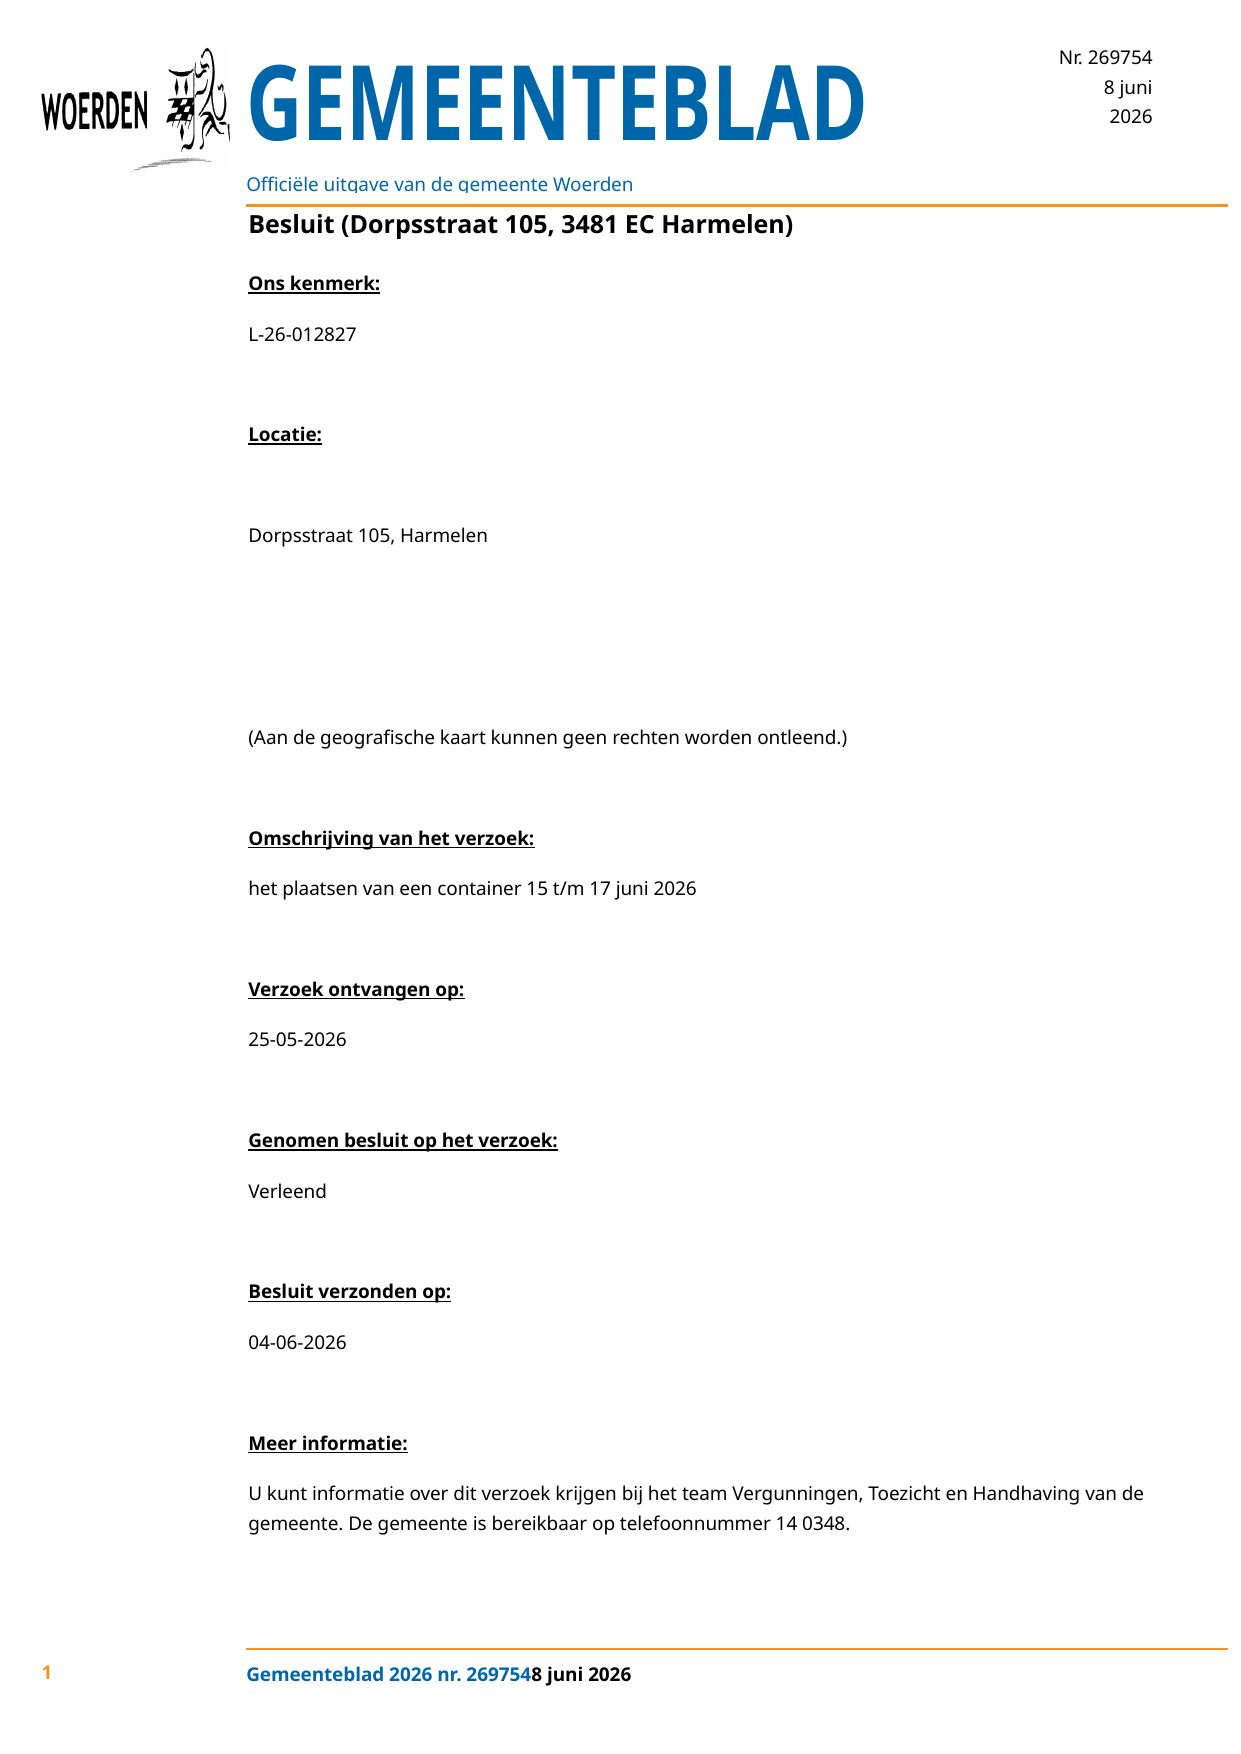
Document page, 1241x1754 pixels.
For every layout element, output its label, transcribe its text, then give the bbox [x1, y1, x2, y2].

text Dorpsstraat 105, Harmelen [248, 522, 1152, 548]
text Genomen besluit op het verzoek: [248, 1127, 1152, 1153]
text L-26-012827 [248, 321, 1152, 346]
text het plaatsen van een container 15 t/m 17 juni 2026 [248, 875, 1152, 901]
text Locatie: [248, 422, 1152, 447]
text (Aan de geografische kaart kunnen geen rechten worden ontleend.) [248, 724, 1152, 750]
text Meer informatie: [248, 1430, 1152, 1456]
text Verleend [248, 1178, 1152, 1203]
text 25-05-2026 [248, 1027, 1152, 1052]
text Omschrijving van het verzoek: [248, 825, 1152, 851]
text U kunt informatie over dit verzoek krijgen bij het team Vergunningen, Toezicht en Handhaving van de gemeente. De gemeente is bereikbaar op telefoonnummer 14 0348. [248, 1480, 1152, 1536]
text Verzoek ontvangen op: [248, 976, 1152, 1002]
text Besluit verzonden op: [248, 1279, 1152, 1304]
text 04-06-2026 [248, 1329, 1152, 1355]
picture [41, 47, 231, 172]
text Ons kenmerk: [248, 270, 1152, 296]
text Besluit (Dorpsstraat 105, 3481 EC Harmelen) [248, 207, 1152, 241]
